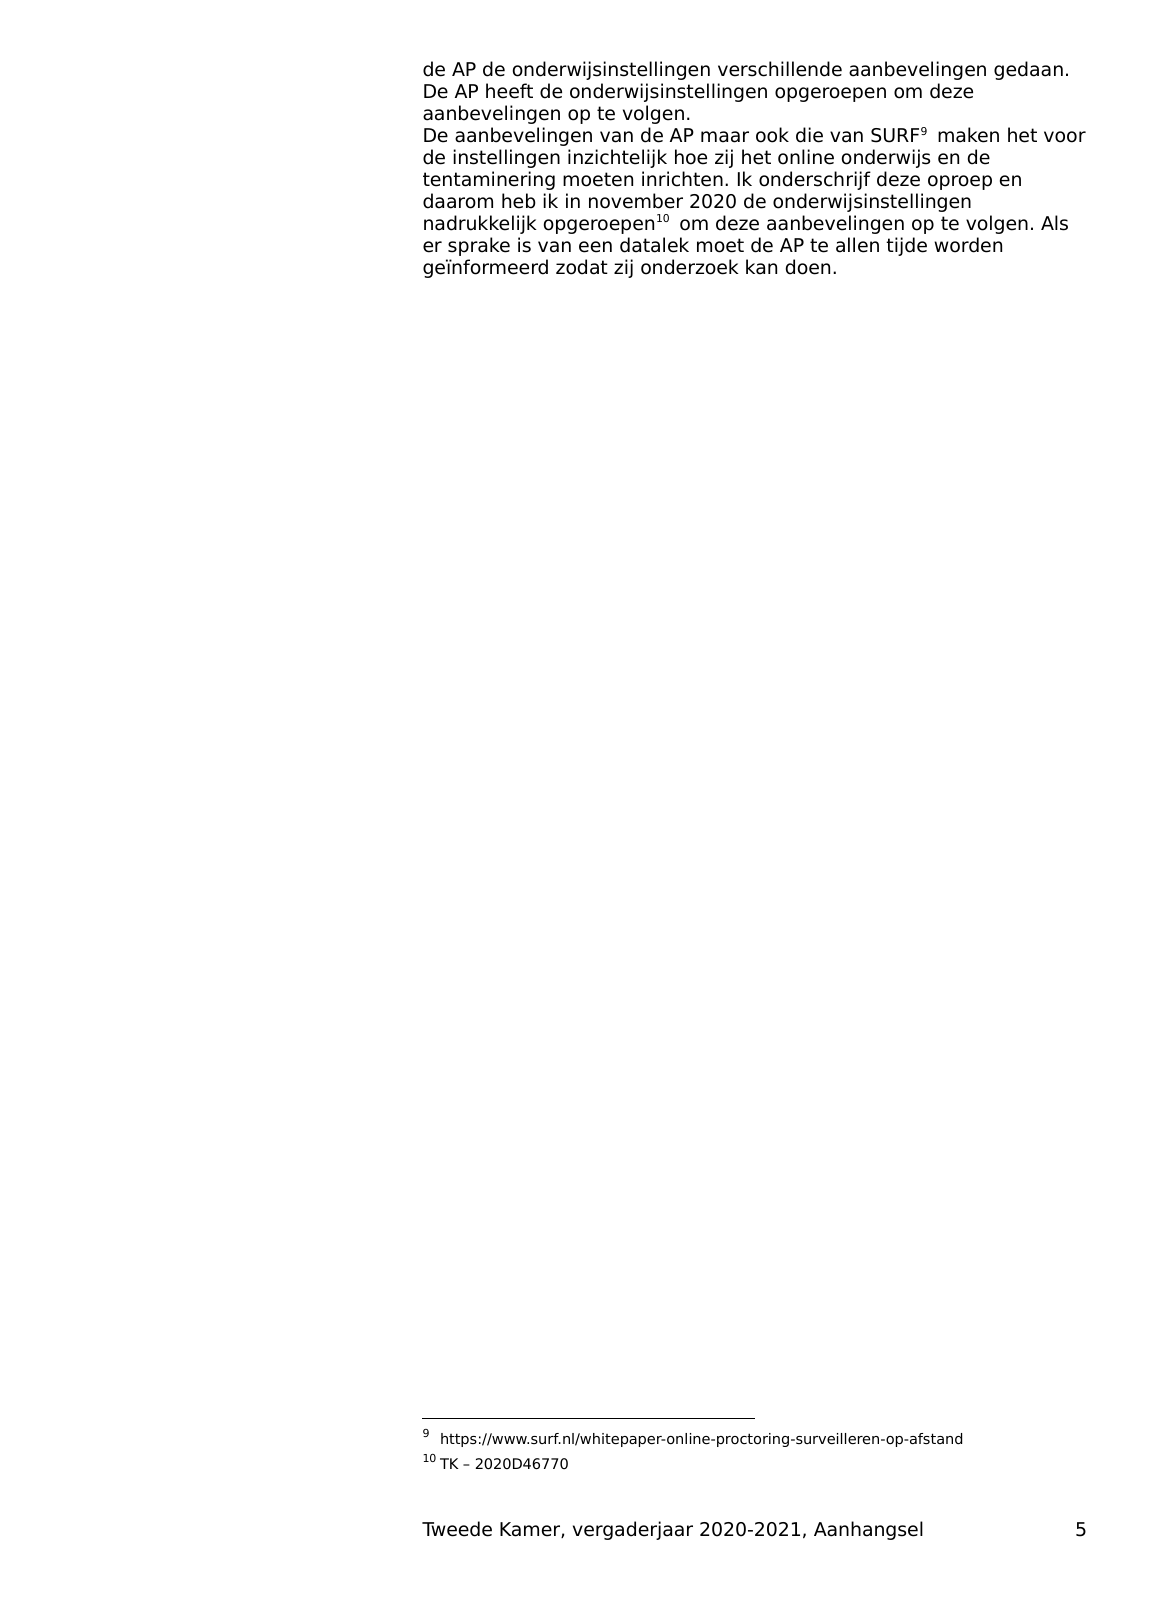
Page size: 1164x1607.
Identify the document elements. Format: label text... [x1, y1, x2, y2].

text https://www.surf.nl/whitepaper-online-proctoring-surveilleren-op-afstand [422, 1427, 1087, 1449]
text TK – 2020D46770 [422, 1452, 1087, 1474]
text De aanbevelingen van de AP maar ook die van SURF maken het voor de instellingen inzichtelijk hoe zij het online onderwijs en de tentaminering moeten inrichten. Ik onderschrijf deze oproep en daarom heb ik in november 2020 de onderwijsinstellingen nadrukkelijk opgeroepen om deze aanbevelingen op te volgen. Als er sprake is van een datalek moet de AP te allen tijde worden geïnformeerd zodat zij onderzoek kan doen. [422, 125, 1087, 279]
text de AP de onderwijsinstellingen verschillende aanbevelingen gedaan. De AP heeft de onderwijsinstellingen opgeroepen om deze aanbevelingen op te volgen. [422, 59, 1087, 125]
